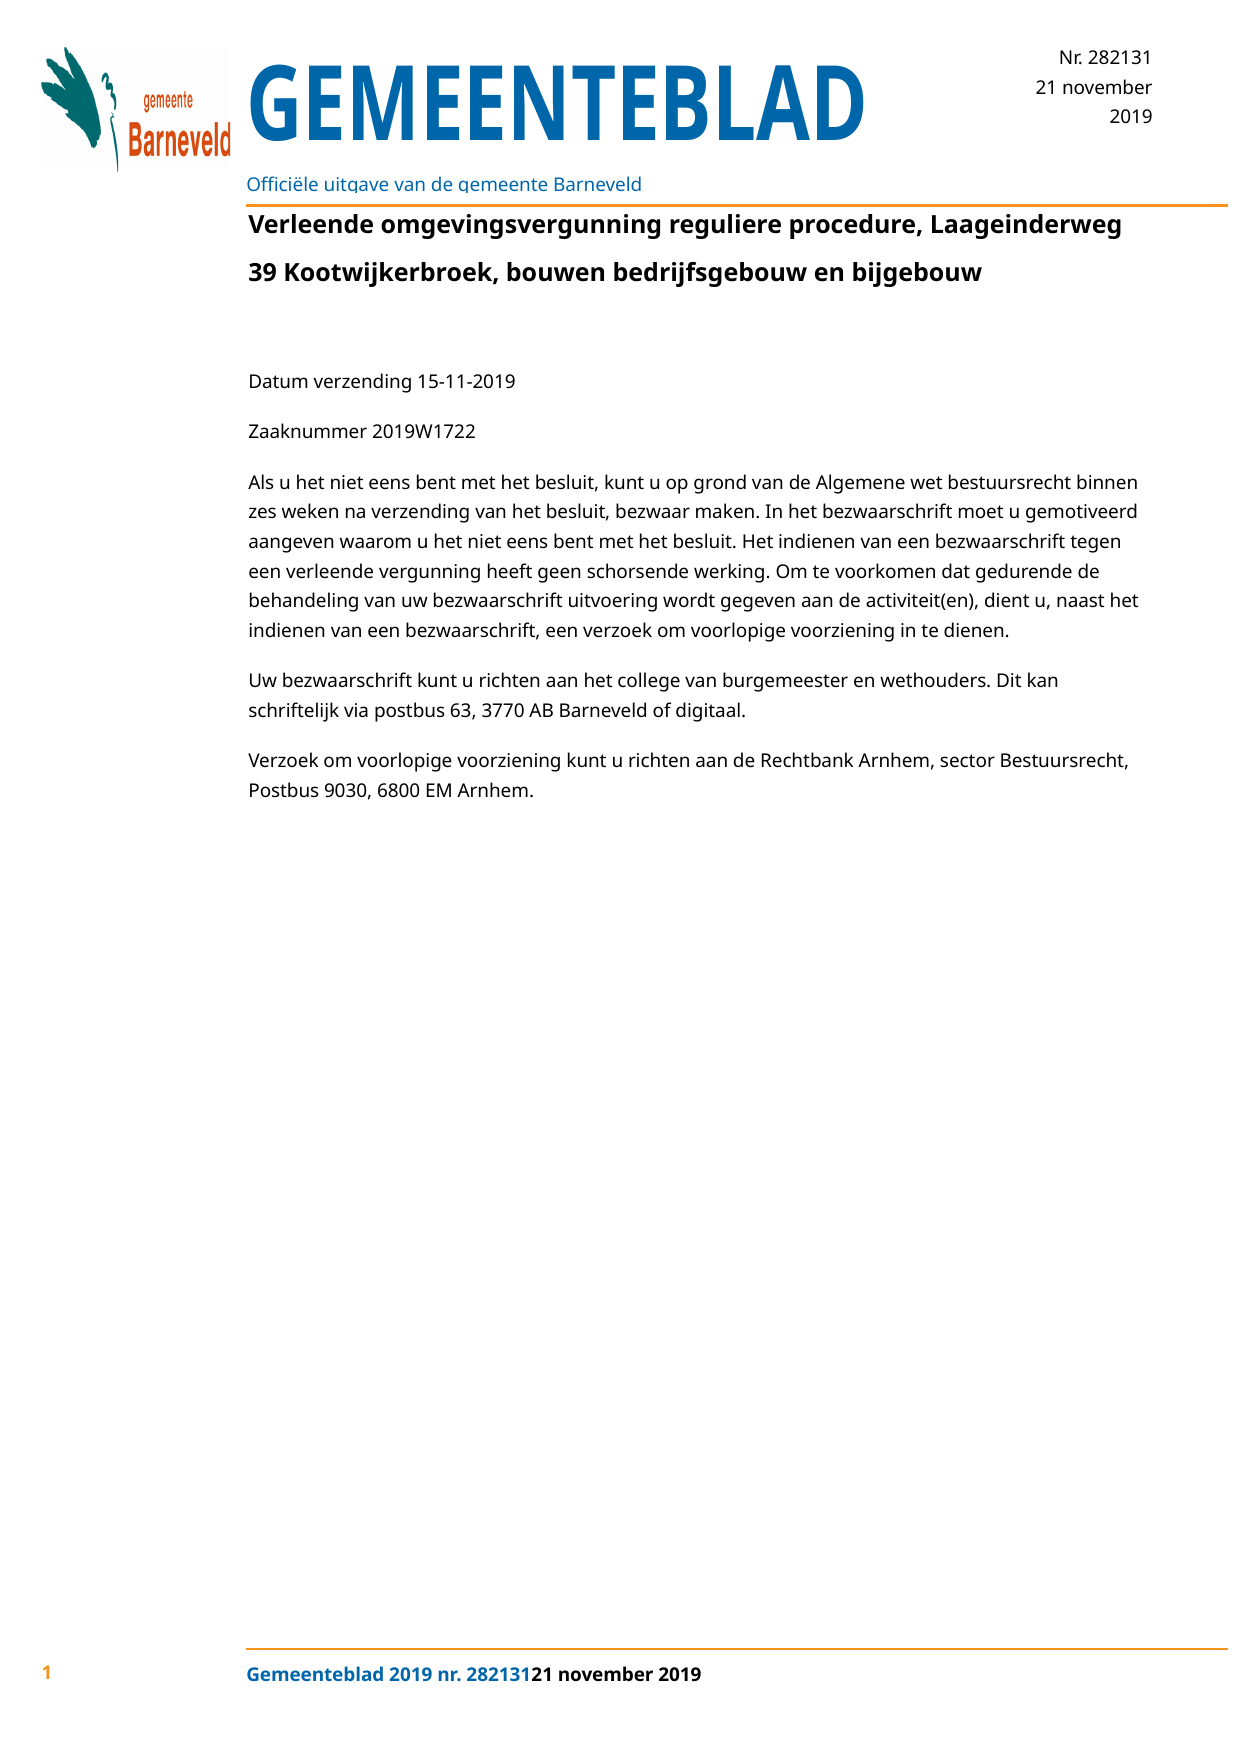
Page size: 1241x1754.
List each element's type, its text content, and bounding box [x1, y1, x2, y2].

text Verzoek om voorlopige voorziening kunt u richten aan de Rechtbank Arnhem, sector Bestuursrecht, Postbus 9030, 6800 EM Arnhem. [248, 747, 1152, 803]
text Datum verzending 15-11-2019 [248, 368, 1152, 394]
text Verleende omgevingsvergunning reguliere procedure, Laageinderweg 39 Kootwijkerbroek, bouwen bedrijfsgebouw en bijgebouw [248, 207, 1152, 288]
text Uw bezwaarschrift kunt u richten aan het college van burgemeester en wethouders. Dit kan schriftelijk via postbus 63, 3770 AB Barneveld of digitaal. [248, 667, 1152, 723]
text Als u het niet eens bent met het besluit, kunt u op grond van de Algemene wet bestuursrecht binnen zes weken na verzending van het besluit, bezwaar maken. In het bezwaarschrift moet u gemotiveerd aangeven waarom u het niet eens bent met het besluit. Het indienen van een bezwaarschrift tegen een verleende vergunning heeft geen schorsende werking. Om te voorkomen dat gedurende de behandeling van uw bezwaarschrift uitvoering wordt gegeven aan de activiteit(en), dient u, naast het indienen van een bezwaarschrift, een verzoek om voorlopige voorziening in te dienen. [248, 469, 1152, 643]
text Zaaknummer 2019W1722 [248, 419, 1152, 444]
picture [41, 47, 231, 172]
